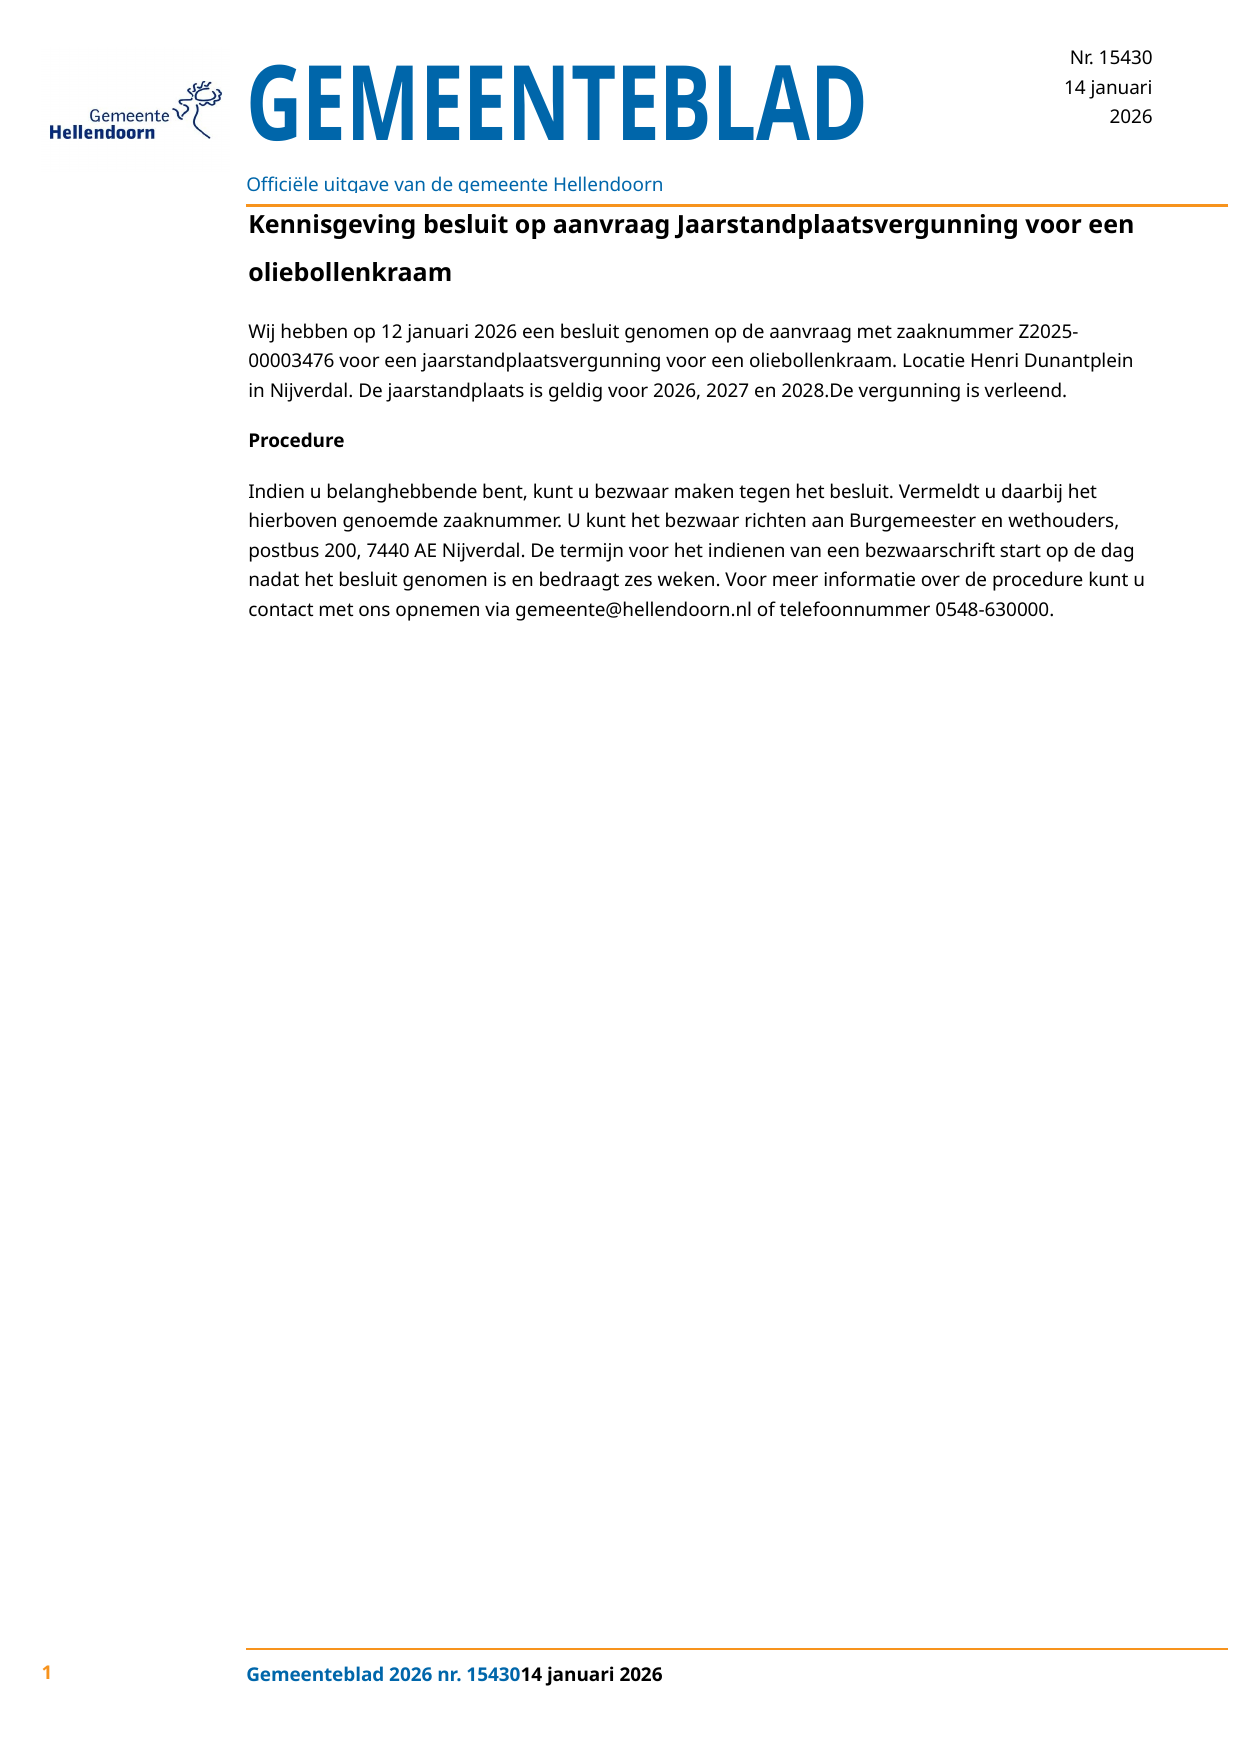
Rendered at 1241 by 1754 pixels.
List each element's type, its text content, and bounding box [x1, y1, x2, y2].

text Wij hebben op 12 januari 2026 een besluit genomen op de aanvraag met zaaknummer Z2025-00003476 voor een jaarstandplaatsvergunning voor een oliebollenkraam. Locatie Henri Dunantplein in Nijverdal. De jaarstandplaats is geldig voor 2026, 2027 en 2028.De vergunning is verleend. [248, 318, 1152, 403]
picture [41, 47, 231, 172]
text Kennisgeving besluit op aanvraag Jaarstandplaatsvergunning voor een oliebollenkraam [248, 207, 1152, 288]
text Indien u belanghebbende bent, kunt u bezwaar maken tegen het besluit. Vermeldt u daarbij het hierboven genoemde zaaknummer. U kunt het bezwaar richten aan Burgemeester en wethouders, postbus 200, 7440 AE Nijverdal. De termijn voor het indienen van een bezwaarschrift start op de dag nadat het besluit genomen is en bedraagt zes weken. Voor meer informatie over de procedure kunt u contact met ons opnemen via gemeente@hellendoorn.nl of telefoonnummer 0548-630000. [248, 478, 1152, 622]
text Procedure [248, 427, 1152, 453]
